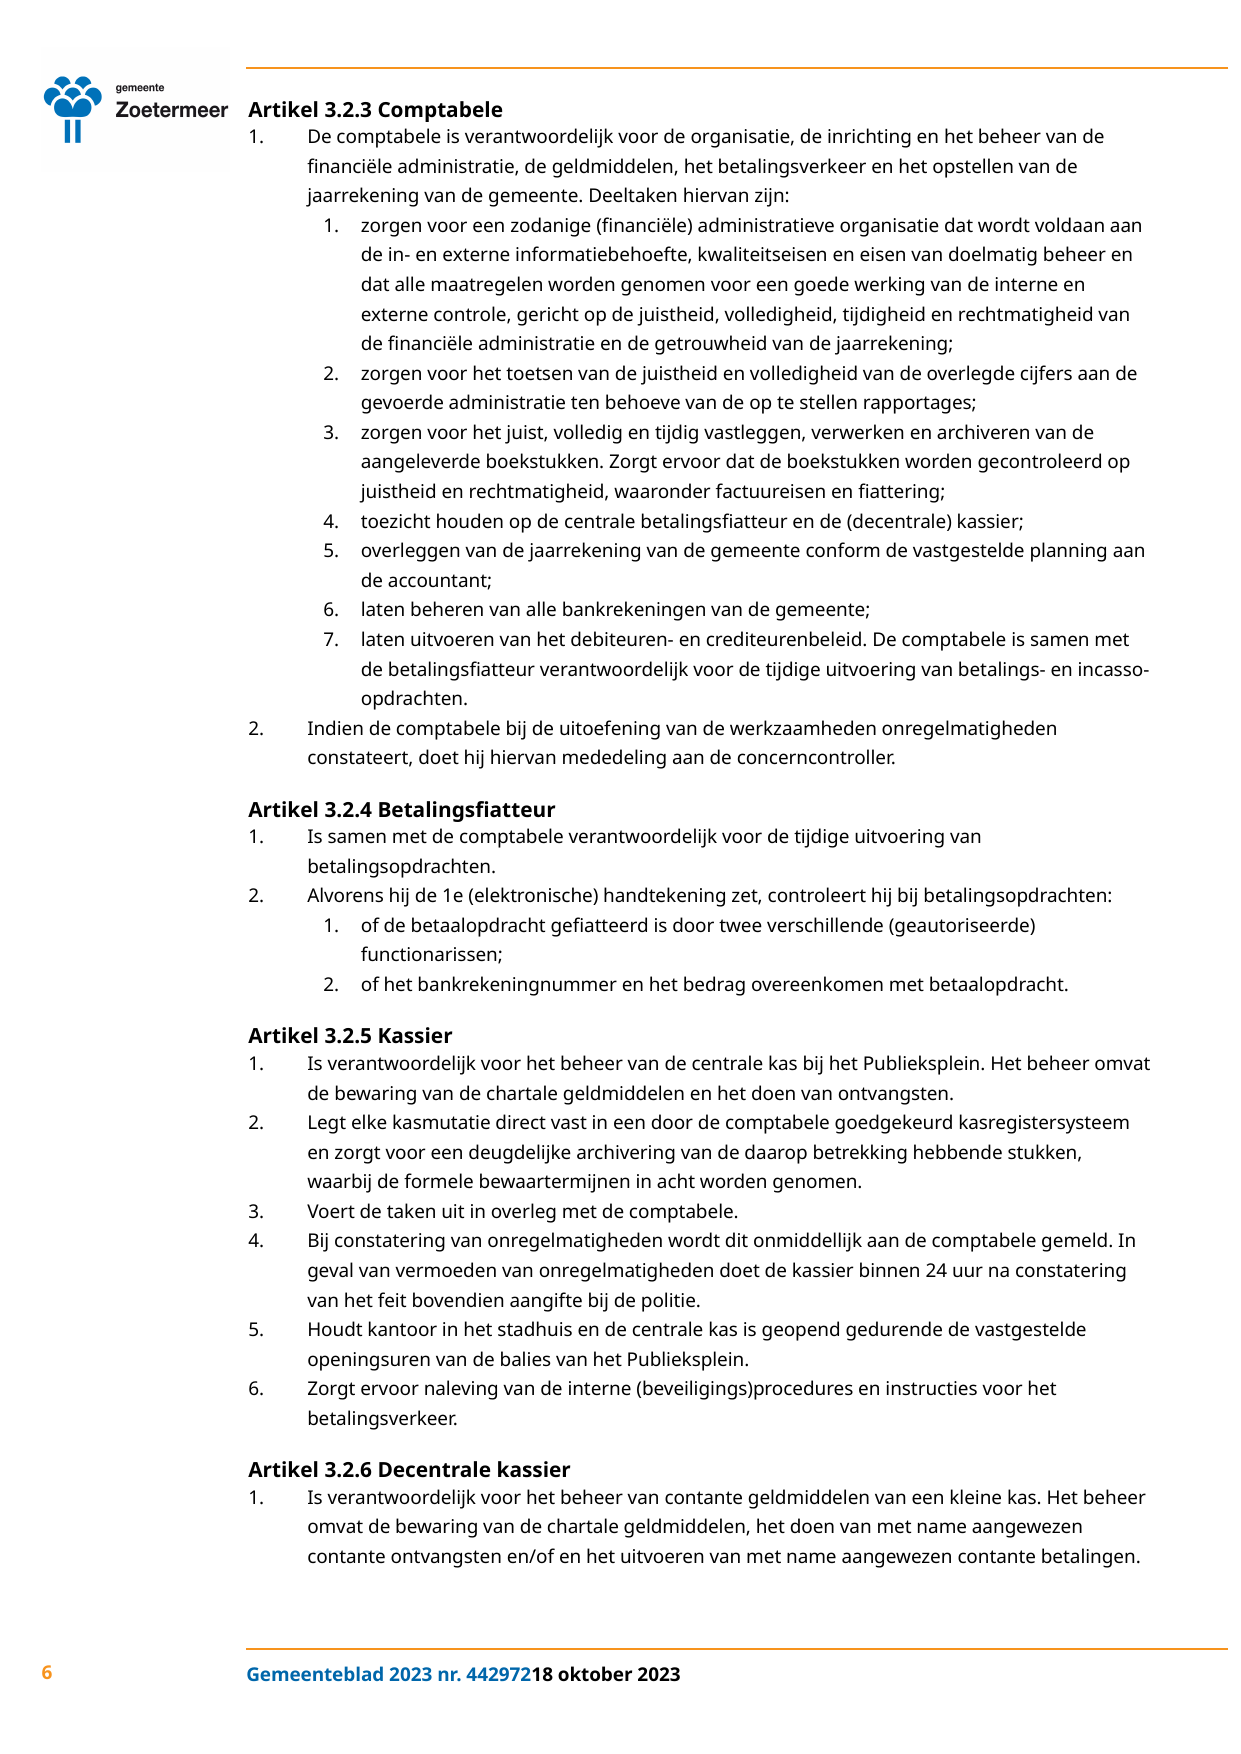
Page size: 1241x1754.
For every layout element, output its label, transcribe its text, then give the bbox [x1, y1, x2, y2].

list Voert de taken uit in overleg met de comptabele. [248, 1198, 1152, 1224]
list of het bankrekeningnummer en het bedrag overeenkomen met betaalopdracht. [323, 971, 1152, 997]
text Artikel 3.2.4 Betalingsfiatteur [248, 795, 1152, 823]
list Is verantwoordelijk voor het beheer van de centrale kas bij het Publieksplein. Het beheer omvat de bewaring van de chartale geldmiddelen en het doen van ontvangsten. [248, 1050, 1152, 1105]
list Bij constatering van onregelmatigheden wordt dit onmiddellijk aan de comptabele gemeld. In geval van vermoeden van onregelmatigheden doet de kassier binnen 24 uur na constatering van het feit bovendien aangifte bij de politie. [248, 1228, 1152, 1312]
list Is verantwoordelijk voor het beheer van contante geldmiddelen van een kleine kas. Het beheer omvat de bewaring van de chartale geldmiddelen, het doen van met name aangewezen contante ontvangsten en/of en het uitvoeren van met name aangewezen contante betalingen. [248, 1484, 1152, 1569]
list overleggen van de jaarrekening van de gemeente conform de vastgestelde planning aan de accountant; [323, 537, 1152, 593]
list of de betaalopdracht gefiatteerd is door twee verschillende (geautoriseerde) functionarissen; [323, 912, 1152, 967]
text Artikel 3.2.6 Decentrale kassier [248, 1456, 1152, 1484]
list zorgen voor een zodanige (financiële) administratieve organisatie dat wordt voldaan aan de in- en externe informatiebehoefte, kwaliteitseisen en eisen van doelmatig beheer en dat alle maatregelen worden genomen voor een goede werking van de interne en externe controle, gericht op de juistheid, volledigheid, tijdigheid en rechtmatigheid van de financiële administratie en de getrouwheid van de jaarrekening; [323, 212, 1152, 356]
list zorgen voor het toetsen van de juistheid en volledigheid van de overlegde cijfers aan de gevoerde administratie ten behoeve van de op te stellen rapportages; [323, 360, 1152, 415]
list Is samen met de comptabele verantwoordelijk voor de tijdige uitvoering van betalingsopdrachten. [248, 823, 1152, 879]
list Legt elke kasmutatie direct vast in een door de comptabele goedgekeurd kasregistersysteem en zorgt voor een deugdelijke archivering van de daarop betrekking hebbende stukken, waarbij de formele bewaartermijnen in acht worden genomen. [248, 1109, 1152, 1194]
picture [41, 47, 231, 172]
list De comptabele is verantwoordelijk voor de organisatie, de inrichting en het beheer van de financiële administratie, de geldmiddelen, het betalingsverkeer en het opstellen van de jaarrekening van de gemeente. Deeltaken hiervan zijn: [248, 123, 1152, 208]
list Alvorens hij de 1e (elektronische) handtekening zet, controleert hij bij betalingsopdrachten: [248, 882, 1152, 908]
list Indien de comptabele bij de uitoefening van de werkzaamheden onregelmatigheden constateert, doet hij hiervan mededeling aan de concerncontroller. [248, 715, 1152, 770]
list laten uitvoeren van het debiteuren- en crediteurenbeleid. De comptabele is samen met de betalingsfiatteur verantwoordelijk voor de tijdige uitvoering van betalings- en incasso-opdrachten. [323, 626, 1152, 711]
list Zorgt ervoor naleving van de interne (beveiligings)procedures en instructies voor het betalingsverkeer. [248, 1376, 1152, 1431]
list laten beheren van alle bankrekeningen van de gemeente; [323, 597, 1152, 622]
text Artikel 3.2.3 Comptabele [248, 95, 1152, 123]
list zorgen voor het juist, volledig en tijdig vastleggen, verwerken en archiveren van de aangeleverde boekstukken. Zorgt ervoor dat de boekstukken worden gecontroleerd op juistheid en rechtmatigheid, waaronder factuureisen en fiattering; [323, 419, 1152, 504]
list Houdt kantoor in het stadhuis en de centrale kas is geopend gedurende de vastgestelde openingsuren van de balies van het Publieksplein. [248, 1316, 1152, 1372]
list toezicht houden op de centrale betalingsfiatteur en de (decentrale) kassier; [323, 508, 1152, 533]
text Artikel 3.2.5 Kassier [248, 1022, 1152, 1050]
